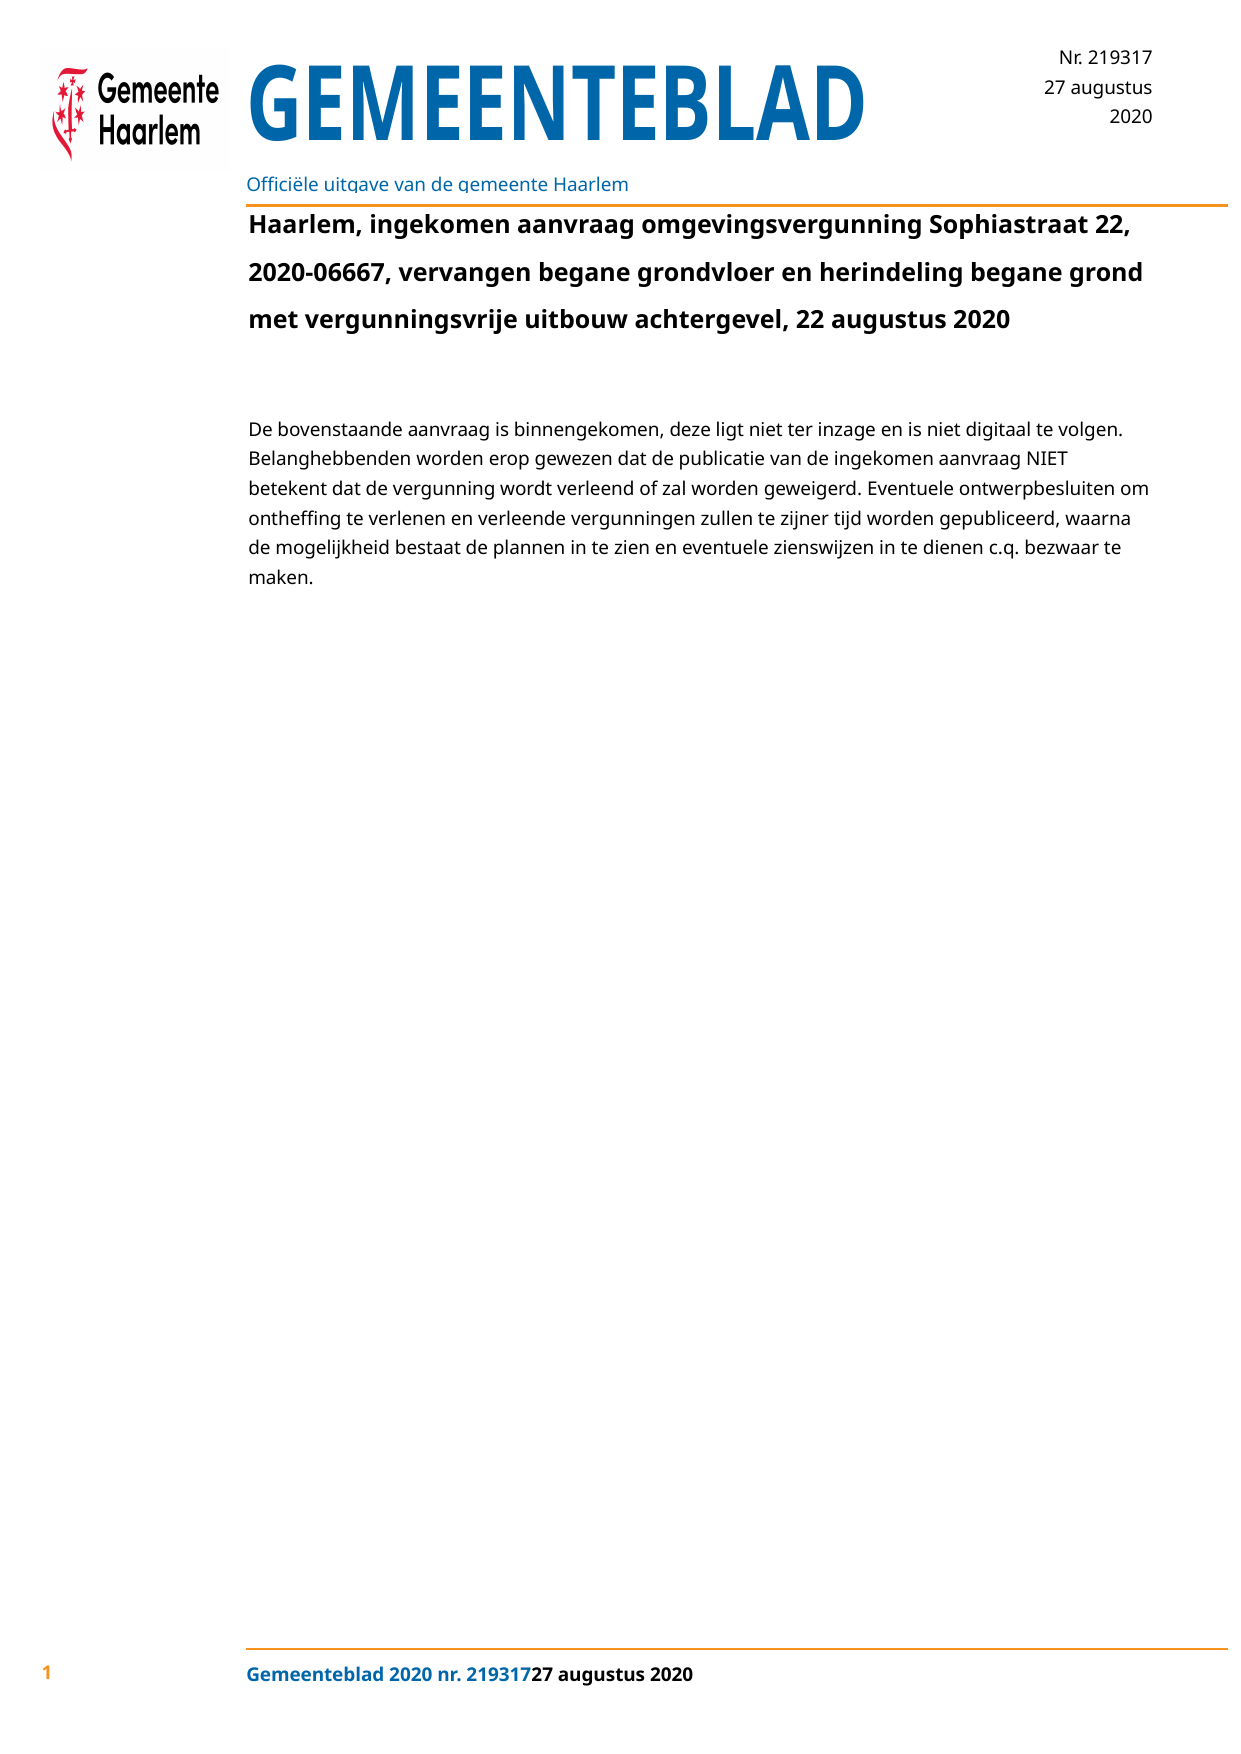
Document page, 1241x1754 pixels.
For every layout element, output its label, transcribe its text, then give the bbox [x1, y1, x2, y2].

text Haarlem, ingekomen aanvraag omgevingsvergunning Sophiastraat 22, 2020-06667, vervangen begane grondvloer en herindeling begane grond met vergunningsvrije uitbouw achtergevel, 22 augustus 2020 [248, 207, 1152, 336]
picture [41, 47, 231, 172]
text De bovenstaande aanvraag is binnengekomen, deze ligt niet ter inzage en is niet digitaal te volgen. Belanghebbenden worden erop gewezen dat de publicatie van de ingekomen aanvraag NIET betekent dat de vergunning wordt verleend of zal worden geweigerd. Eventuele ontwerpbesluiten om ontheffing te verlenen en verleende vergunningen zullen te zijner tijd worden gepubliceerd, waarna de mogelijkheid bestaat de plannen in te zien en eventuele zienswijzen in te dienen c.q. bezwaar te maken. [248, 416, 1152, 589]
